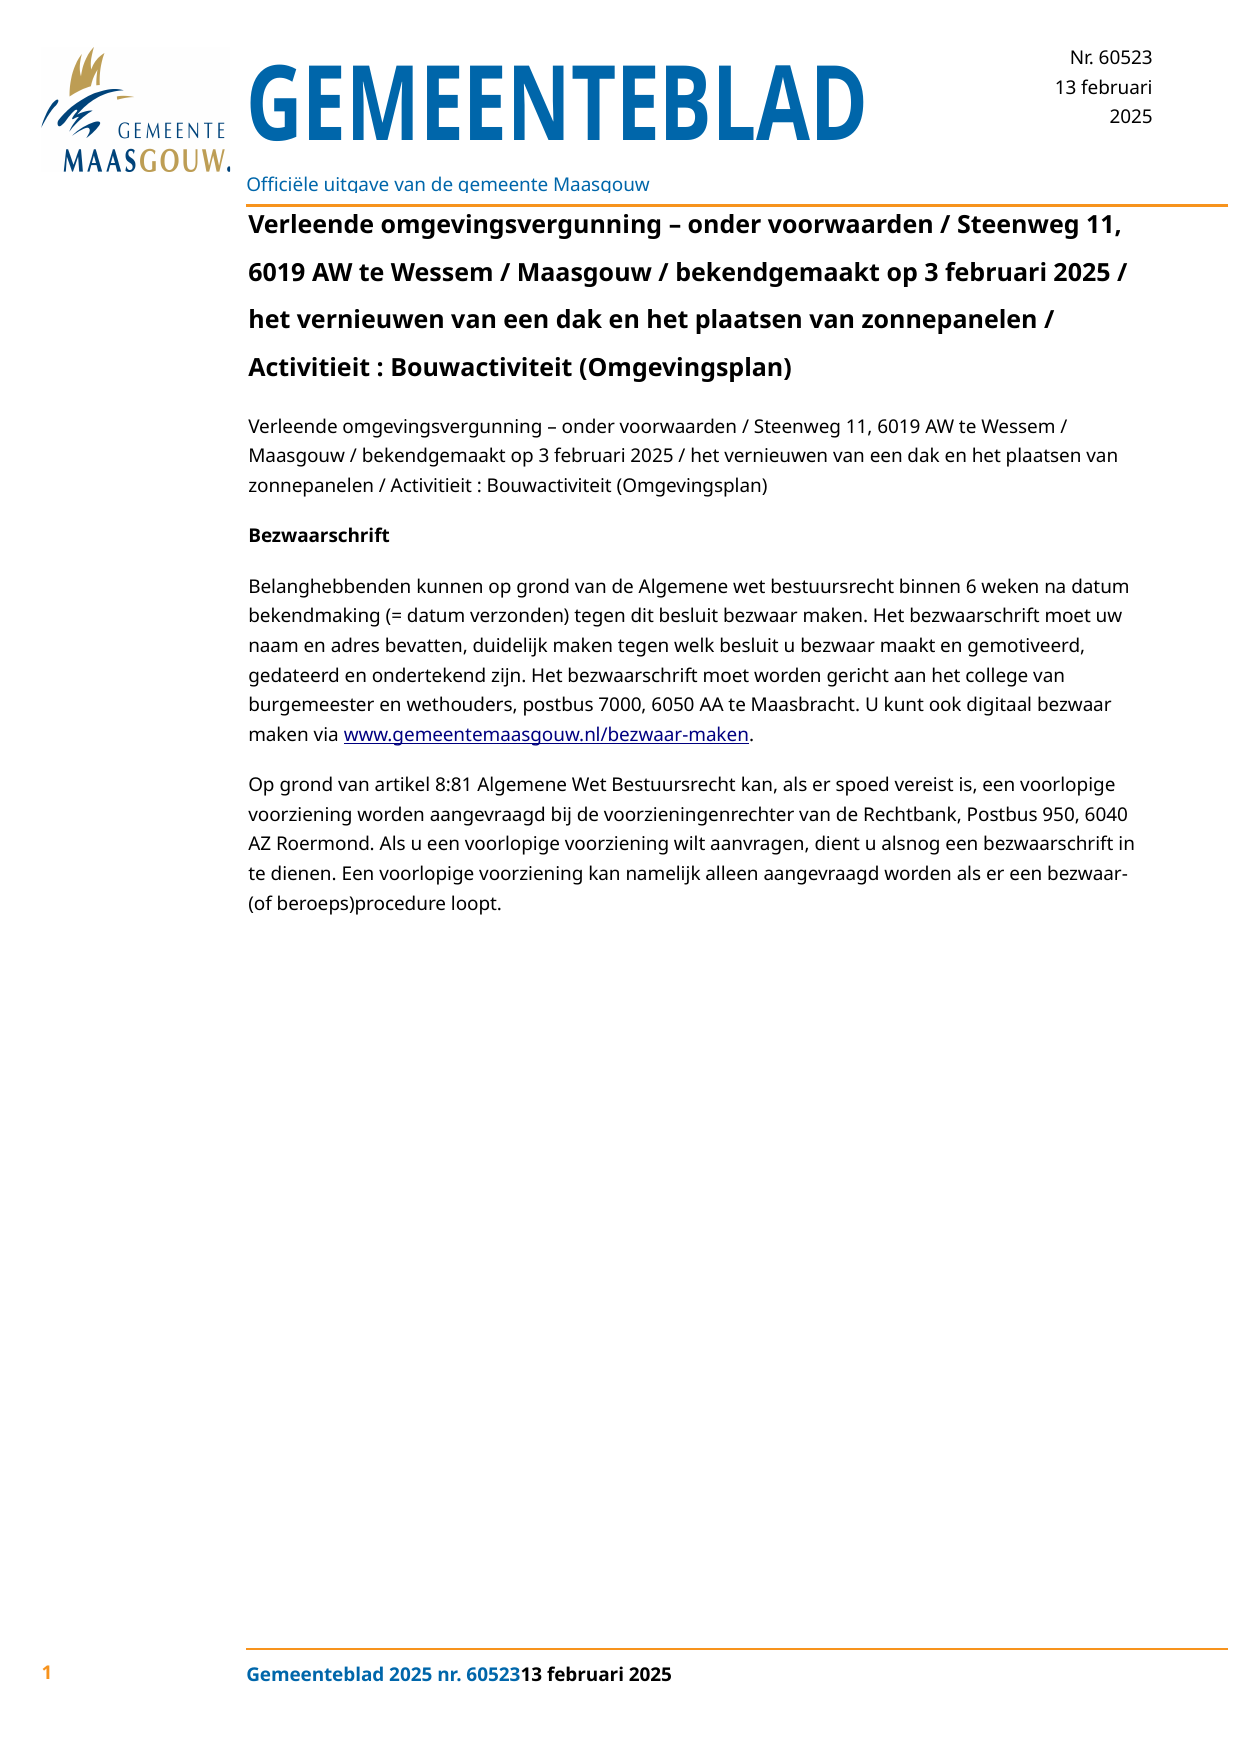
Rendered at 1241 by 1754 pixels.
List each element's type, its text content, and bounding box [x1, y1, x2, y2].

text Verleende omgevingsvergunning – onder voorwaarden / Steenweg 11, 6019 AW te Wessem / Maasgouw / bekendgemaakt op 3 februari 2025 / het vernieuwen van een dak en het plaatsen van zonnepanelen / Activitieit : Bouwactiviteit (Omgevingsplan) [248, 413, 1152, 498]
picture [41, 47, 231, 172]
text Verleende omgevingsvergunning – onder voorwaarden / Steenweg 11, 6019 AW te Wessem / Maasgouw / bekendgemaakt op 3 februari 2025 / het vernieuwen van een dak en het plaatsen van zonnepanelen / Activitieit : Bouwactiviteit (Omgevingsplan) [248, 207, 1152, 384]
text Belanghebbenden kunnen op grond van de Algemene wet bestuursrecht binnen 6 weken na datum bekendmaking (= datum verzonden) tegen dit besluit bezwaar maken. Het bezwaarschrift moet uw naam en adres bevatten, duidelijk maken tegen welk besluit u bezwaar maakt en gemotiveerd, gedateerd en ondertekend zijn. Het bezwaarschrift moet worden gericht aan het college van burgemeester en wethouders, postbus 7000, 6050 AA te Maasbracht. U kunt ook digitaal bezwaar maken via www.gemeentemaasgouw.nl/bezwaar-maken. [248, 573, 1152, 747]
text Bezwaarschrift [248, 523, 1152, 548]
text Op grond van artikel 8:81 Algemene Wet Bestuursrecht kan, als er spoed vereist is, een voorlopige voorziening worden aangevraagd bij de voorzieningenrechter van de Rechtbank, Postbus 950, 6040 AZ Roermond. Als u een voorlopige voorziening wilt aanvragen, dient u alsnog een bezwaarschrift in te dienen. Een voorlopige voorziening kan namelijk alleen aangevraagd worden als er een bezwaar- (of beroeps)procedure loopt. [248, 771, 1152, 916]
